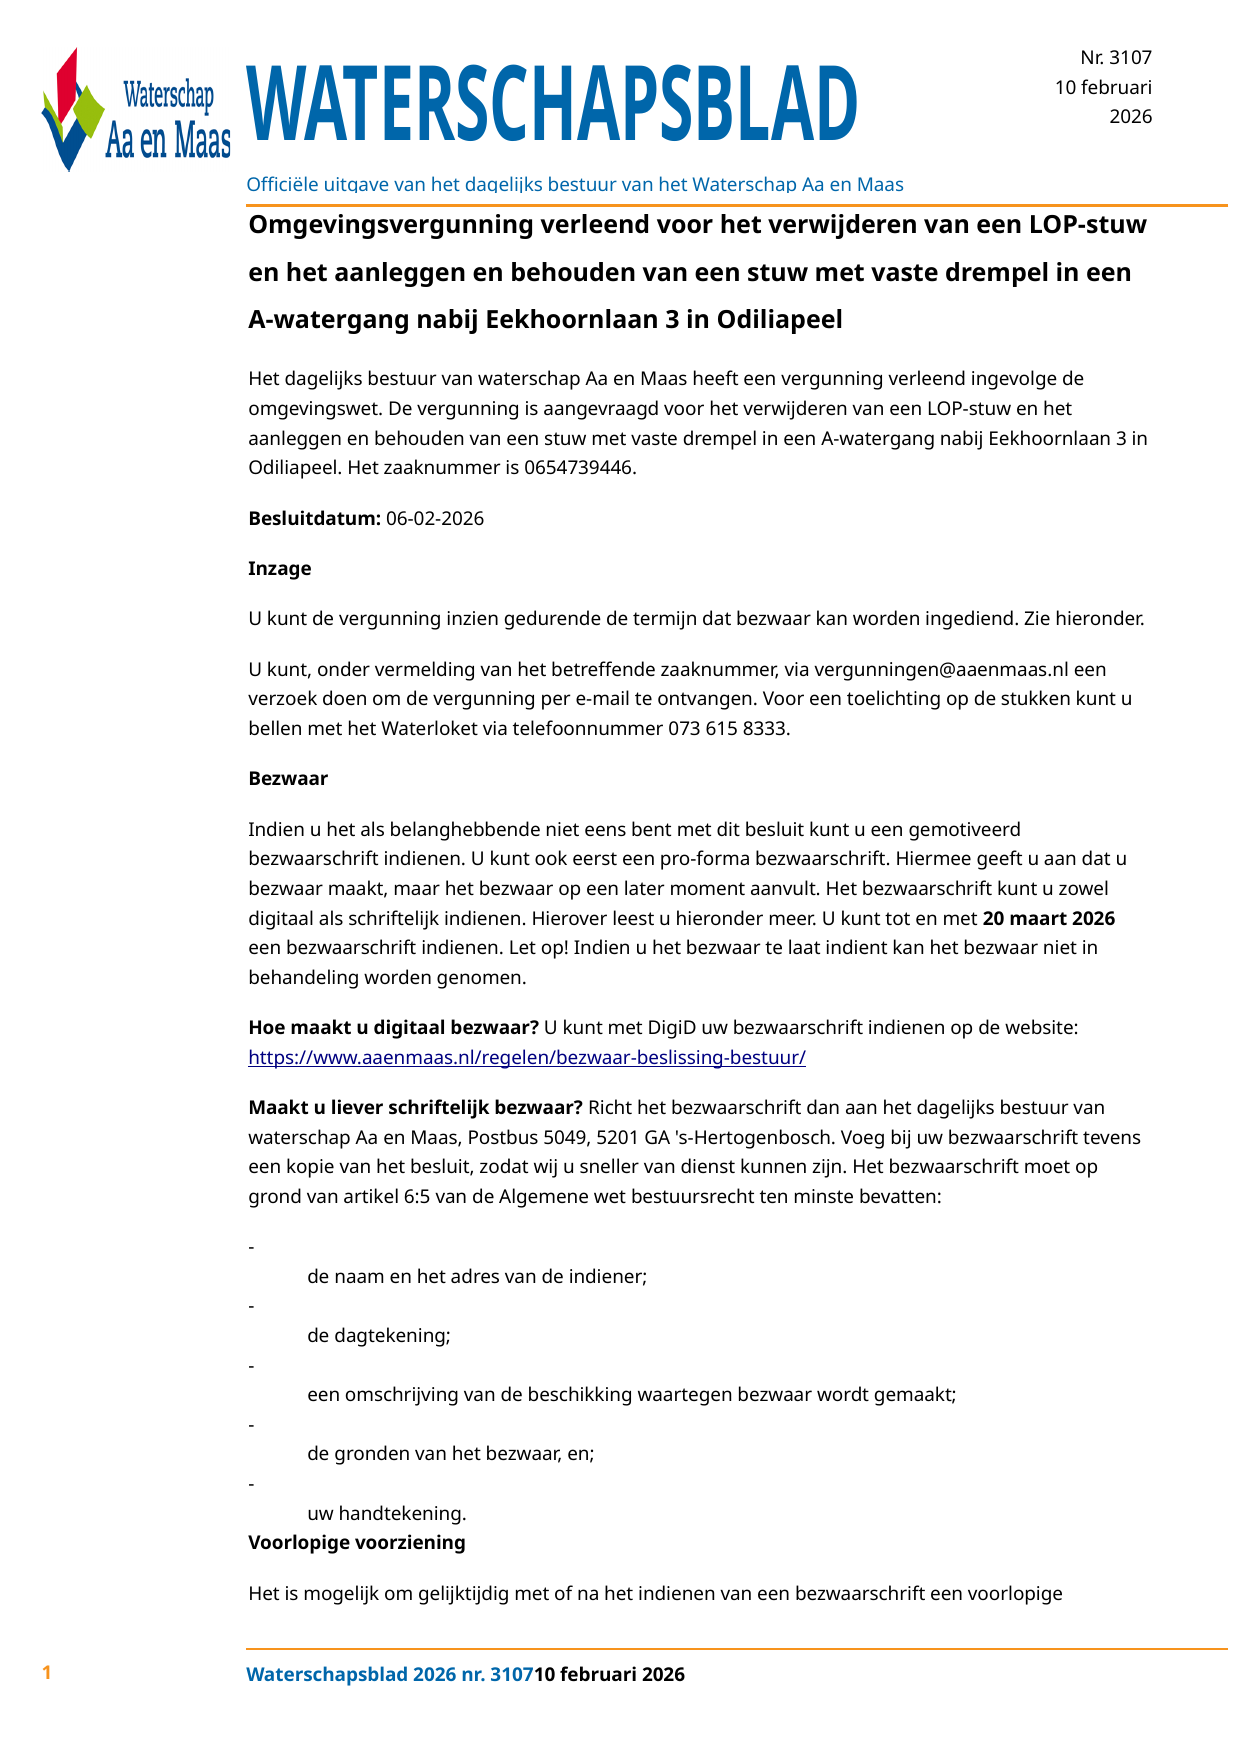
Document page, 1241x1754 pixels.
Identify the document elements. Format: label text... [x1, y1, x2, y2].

list de naam en het adres van de indiener; [248, 1263, 1152, 1289]
text U kunt, onder vermelding van het betreffende zaaknummer, via vergunningen@aaenmaas.nl een verzoek doen om de vergunning per e-mail te ontvangen. Voor een toelichting op de stukken kunt u bellen met het Waterloket via telefoonnummer 073 615 8333. [248, 656, 1152, 741]
text Besluitdatum: 06-02-2026 [248, 505, 1152, 530]
text U kunt de vergunning inzien gedurende de termijn dat bezwaar kan worden ingediend. Zie hieronder. [248, 606, 1152, 631]
text Voorlopige voorziening [248, 1529, 1152, 1555]
list de gronden van het bezwaar, en; [248, 1441, 1152, 1466]
text Indien u het als belanghebbende niet eens bent met dit besluit kunt u een gemotiveerd bezwaarschrift indienen. U kunt ook eerst een pro-forma bezwaarschrift. Hiermee geeft u aan dat u bezwaar maakt, maar het bezwaar op een later moment aanvult. Het bezwaarschrift kunt u zowel digitaal als schriftelijk indienen. Hierover leest u hieronder meer. U kunt tot en met 20 maart 2026 een bezwaarschrift indienen. Let op! Indien u het bezwaar te laat indient kan het bezwaar niet in behandeling worden genomen. [248, 816, 1152, 989]
list een omschrijving van de beschikking waartegen bezwaar wordt gemaakt; [248, 1381, 1152, 1407]
list de dagtekening; [248, 1322, 1152, 1348]
picture [41, 47, 231, 172]
text Het is mogelijk om gelijktijdig met of na het indienen van een bezwaarschrift een voorlopige [248, 1580, 1152, 1605]
text Bezwaar [248, 766, 1152, 791]
list uw handtekening. [248, 1500, 1152, 1525]
text Hoe maakt u digitaal bezwaar? U kunt met DigiD uw bezwaarschrift indienen op de website: https://www.aaenmaas.nl/regelen/bezwaar-beslissing-bestuur/ [248, 1014, 1152, 1069]
text Het dagelijks bestuur van waterschap Aa en Maas heeft een vergunning verleend ingevolge de omgevingswet. De vergunning is aangevraagd voor het verwijderen van een LOP-stuw en het aanleggen en behouden van een stuw met vaste drempel in een A-watergang nabij Eekhoornlaan 3 in Odiliapeel. Het zaaknummer is 0654739446. [248, 366, 1152, 480]
text Omgevingsvergunning verleend voor het verwijderen van een LOP-stuw en het aanleggen en behouden van een stuw met vaste drempel in een A-watergang nabij Eekhoornlaan 3 in Odiliapeel [248, 207, 1152, 336]
text Maakt u liever schriftelijk bezwaar? Richt het bezwaarschrift dan aan het dagelijks bestuur van waterschap Aa en Maas, Postbus 5049, 5201 GA 's-Hertogenbosch. Voeg bij uw bezwaarschrift tevens een kopie van het besluit, zodat wij u sneller van dienst kunnen zijn. Het bezwaarschrift moet op grond van artikel 6:5 van de Algemene wet bestuursrecht ten minste bevatten: [248, 1094, 1152, 1209]
text Inzage [248, 555, 1152, 581]
